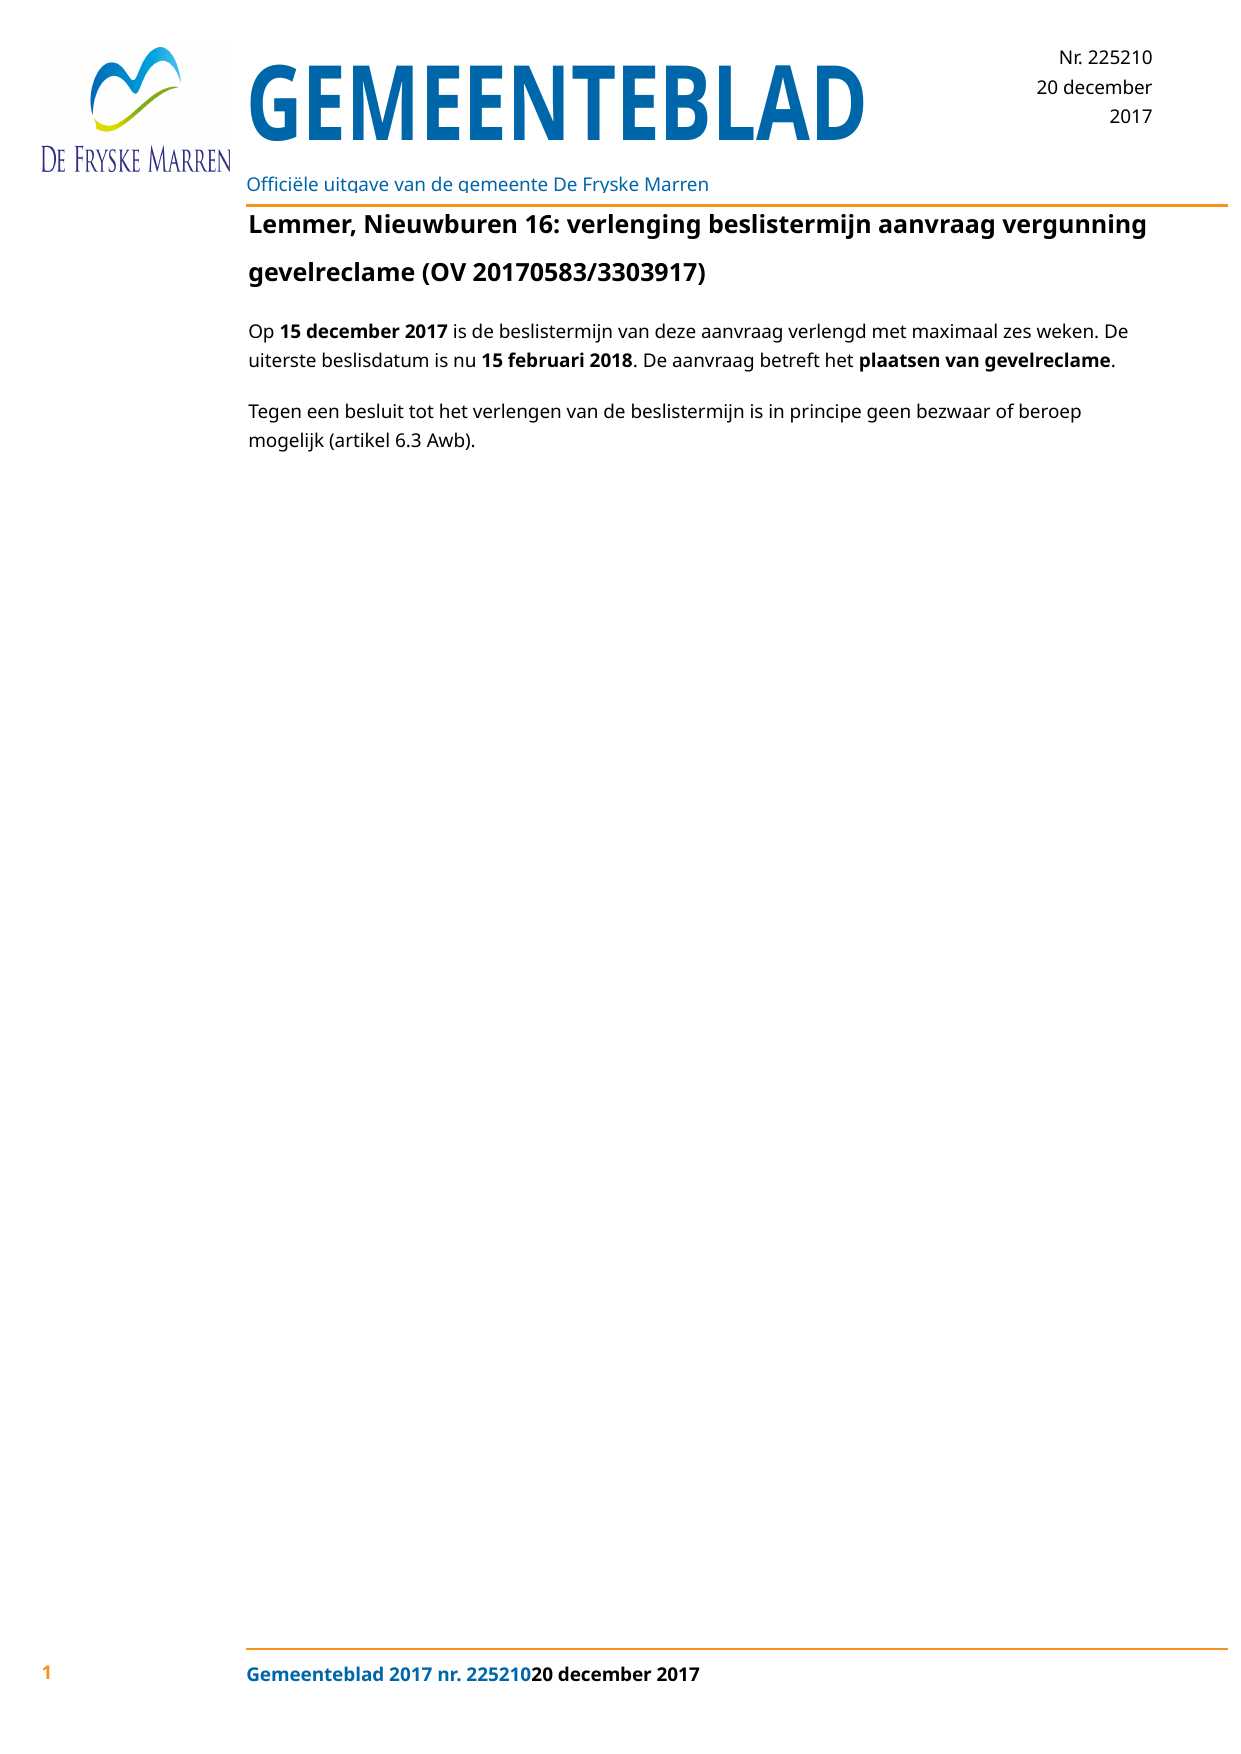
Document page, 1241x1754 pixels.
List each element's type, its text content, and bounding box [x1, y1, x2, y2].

text Op 15 december 2017 is de beslistermijn van deze aanvraag verlengd met maximaal zes weken. De uiterste beslisdatum is nu 15 februari 2018. De aanvraag betreft het plaatsen van gevelreclame. [248, 318, 1152, 373]
picture [41, 47, 231, 172]
text Lemmer, Nieuwburen 16: verlenging beslistermijn aanvraag vergunning gevelreclame (OV 20170583/3303917) [248, 207, 1152, 288]
text Tegen een besluit tot het verlengen van de beslistermijn is in principe geen bezwaar of beroep mogelijk (artikel 6.3 Awb). [248, 398, 1152, 453]
